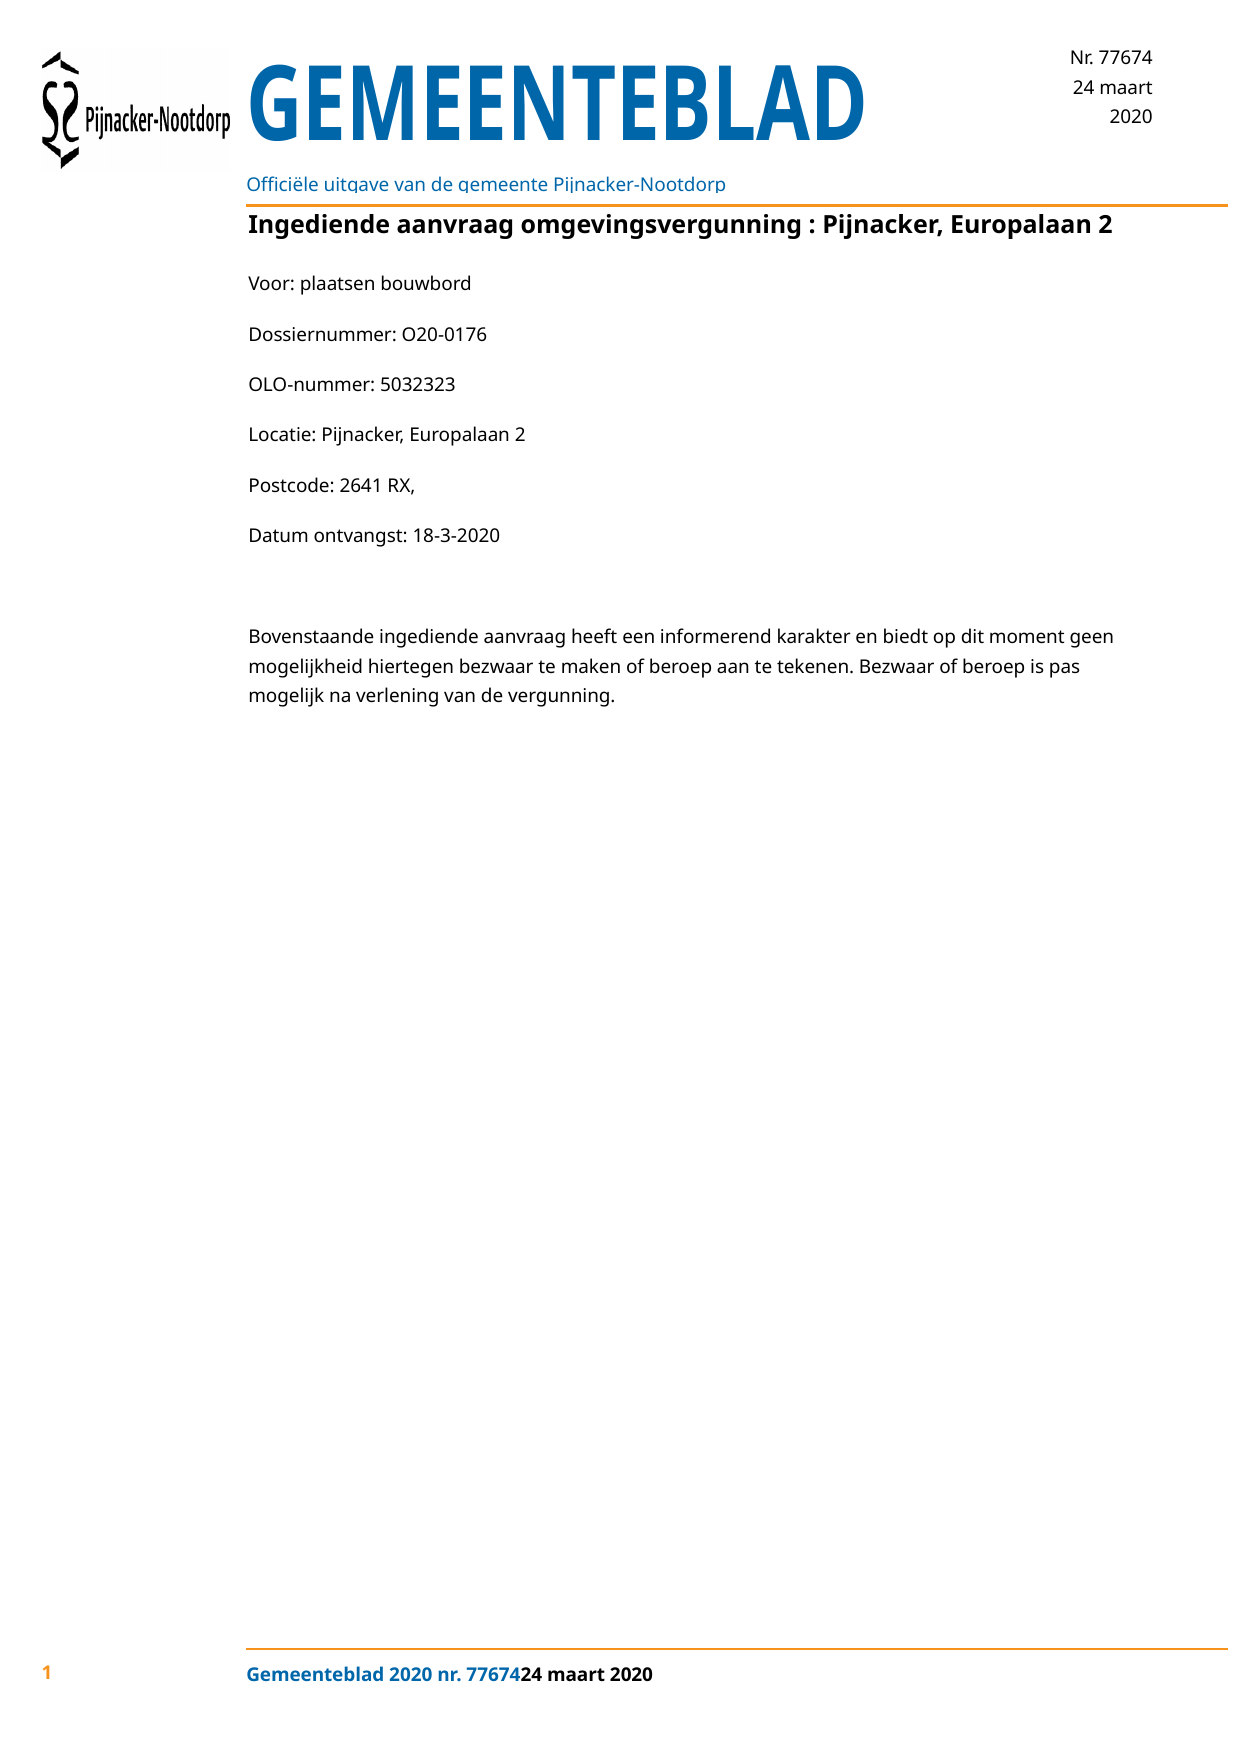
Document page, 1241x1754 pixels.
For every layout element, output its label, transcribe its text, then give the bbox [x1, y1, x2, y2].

text Dossiernummer: O20-0176 [248, 321, 1152, 346]
text Postcode: 2641 RX, [248, 472, 1152, 498]
text Locatie: Pijnacker, Europalaan 2 [248, 422, 1152, 447]
text Voor: plaatsen bouwbord [248, 270, 1152, 296]
text Ingediende aanvraag omgevingsvergunning : Pijnacker, Europalaan 2 [248, 207, 1152, 241]
text OLO-nummer: 5032323 [248, 371, 1152, 397]
text Datum ontvangst: 18-3-2020 [248, 522, 1152, 548]
picture [41, 47, 231, 172]
text Bovenstaande ingediende aanvraag heeft een informerend karakter en biedt op dit moment geen mogelijkheid hiertegen bezwaar te maken of beroep aan te tekenen. Bezwaar of beroep is pas mogelijk na verlening van de vergunning. [248, 623, 1152, 708]
